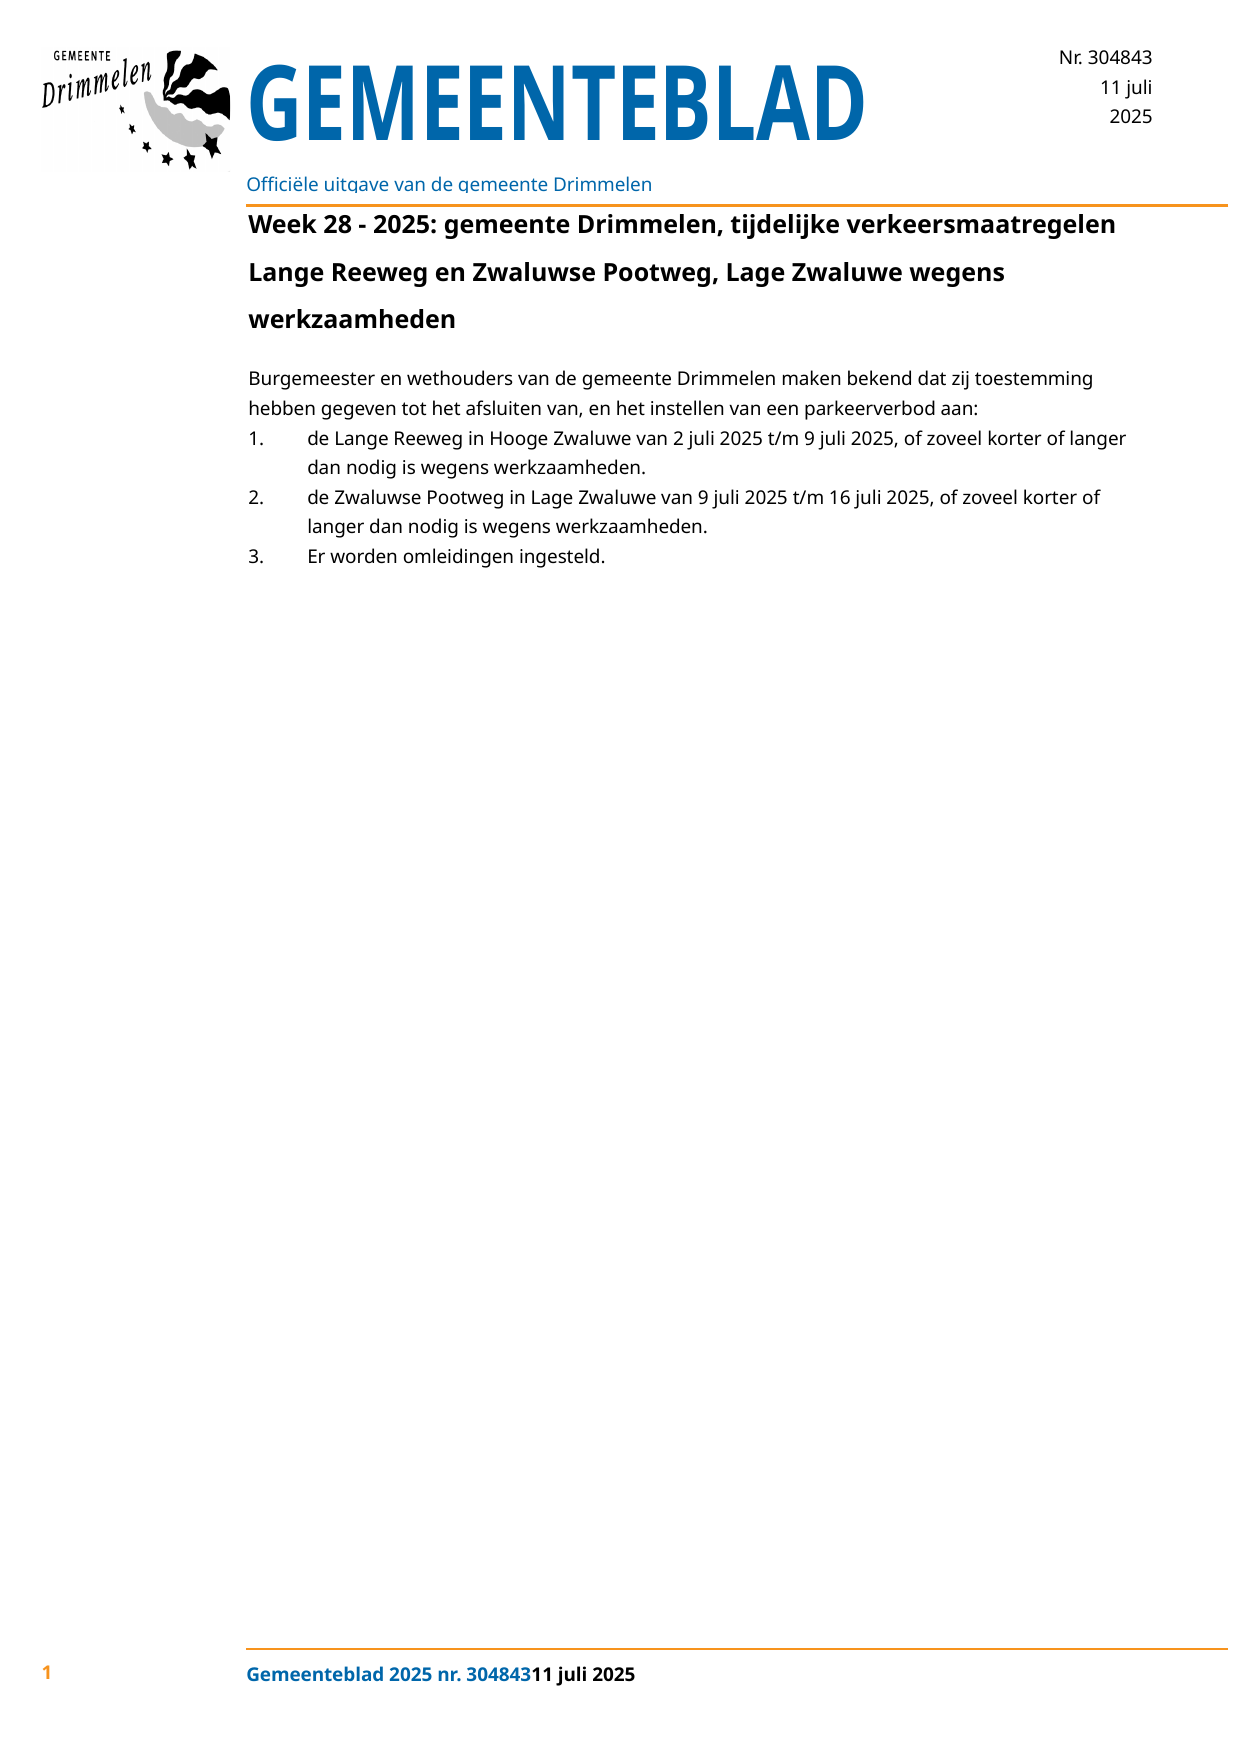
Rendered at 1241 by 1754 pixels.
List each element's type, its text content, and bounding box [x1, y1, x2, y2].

picture [41, 47, 231, 172]
list de Lange Reeweg in Hooge Zwaluwe van 2 juli 2025 t/m 9 juli 2025, of zoveel korter of langer dan nodig is wegens werkzaamheden. [248, 425, 1152, 480]
text Week 28 - 2025: gemeente Drimmelen, tijdelijke verkeersmaatregelen Lange Reeweg en Zwaluwse Pootweg, Lage Zwaluwe wegens werkzaamheden [248, 207, 1152, 336]
list Er worden omleidingen ingesteld. [248, 543, 1152, 569]
list de Zwaluwse Pootweg in Lage Zwaluwe van 9 juli 2025 t/m 16 juli 2025, of zoveel korter of langer dan nodig is wegens werkzaamheden. [248, 484, 1152, 539]
text Burgemeester en wethouders van de gemeente Drimmelen maken bekend dat zij toestemming hebben gegeven tot het afsluiten van, en het instellen van een parkeerverbod aan: [248, 366, 1152, 421]
